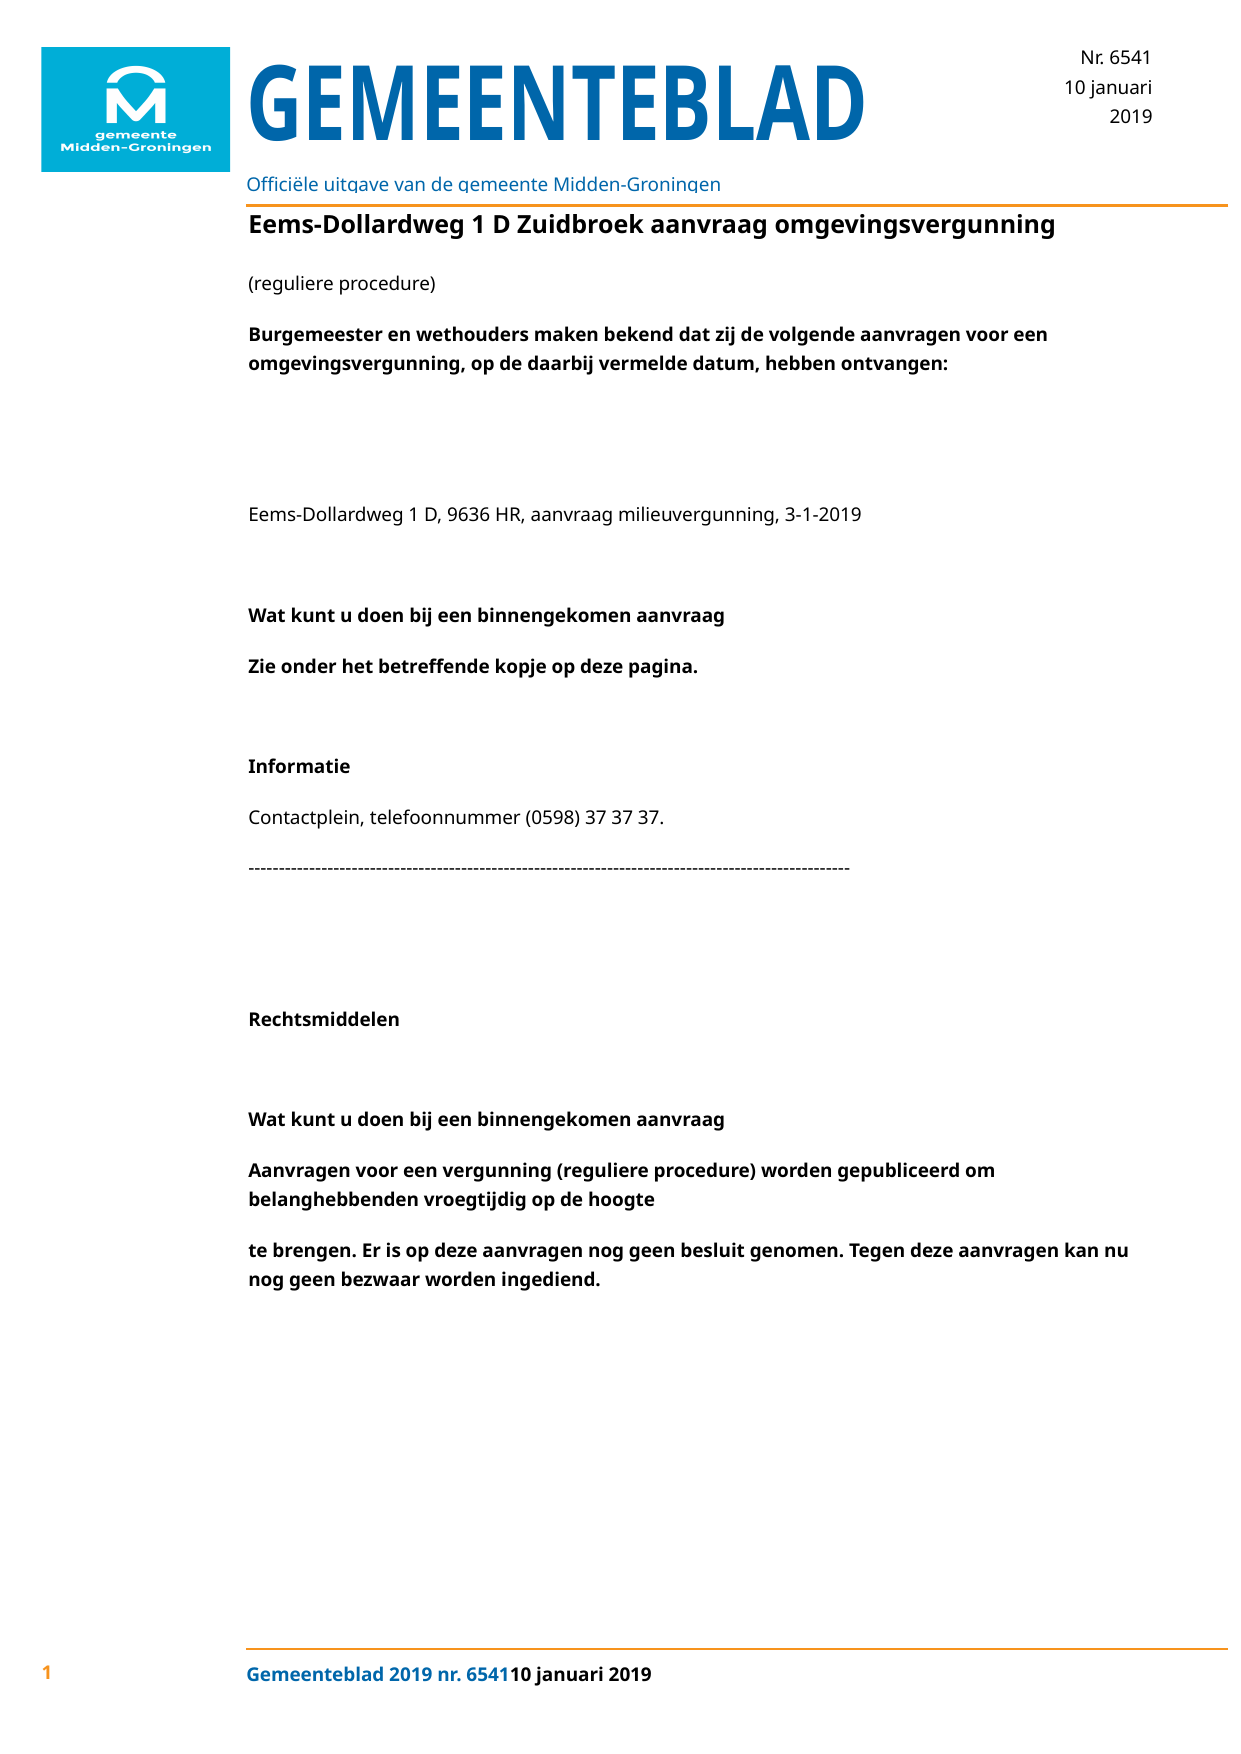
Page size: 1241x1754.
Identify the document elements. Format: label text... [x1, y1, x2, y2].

text (reguliere procedure) [248, 270, 1152, 296]
text Zie onder het betreffende kopje op deze pagina. [248, 653, 1152, 678]
text Informatie [248, 754, 1152, 779]
text Eems-Dollardweg 1 D Zuidbroek aanvraag omgevingsvergunning [248, 207, 1152, 241]
picture [107, 89, 165, 122]
text Rechtsmiddelen [248, 1006, 1152, 1031]
text Eems-Dollardweg 1 D, 9636 HR, aanvraag milieuvergunning, 3-1-2019 [248, 502, 1152, 527]
text te brengen. Er is op deze aanvragen nog geen besluit genomen. Tegen deze aanvragen kan nu nog geen bezwaar worden ingediend. [248, 1237, 1152, 1292]
picture [108, 66, 164, 82]
text Contactplein, telefoonnummer (0598) 37 37 37. [248, 804, 1152, 830]
text Aanvragen voor een vergunning (reguliere procedure) worden gepubliceerd om belanghebbenden vroegtijdig op de hoogte [248, 1157, 1152, 1212]
picture [184, 146, 190, 153]
text Burgemeester en wethouders maken bekend dat zij de volgende aanvragen voor een omgevingsvergunning, op de daarbij vermelde datum, hebben ontvangen: [248, 321, 1152, 376]
text --------------------------------------------------------------------------------------------------- [248, 854, 1152, 880]
text Wat kunt u doen bij een binnengekomen aanvraag [248, 1107, 1152, 1132]
text Wat kunt u doen bij een binnengekomen aanvraag [248, 602, 1152, 628]
